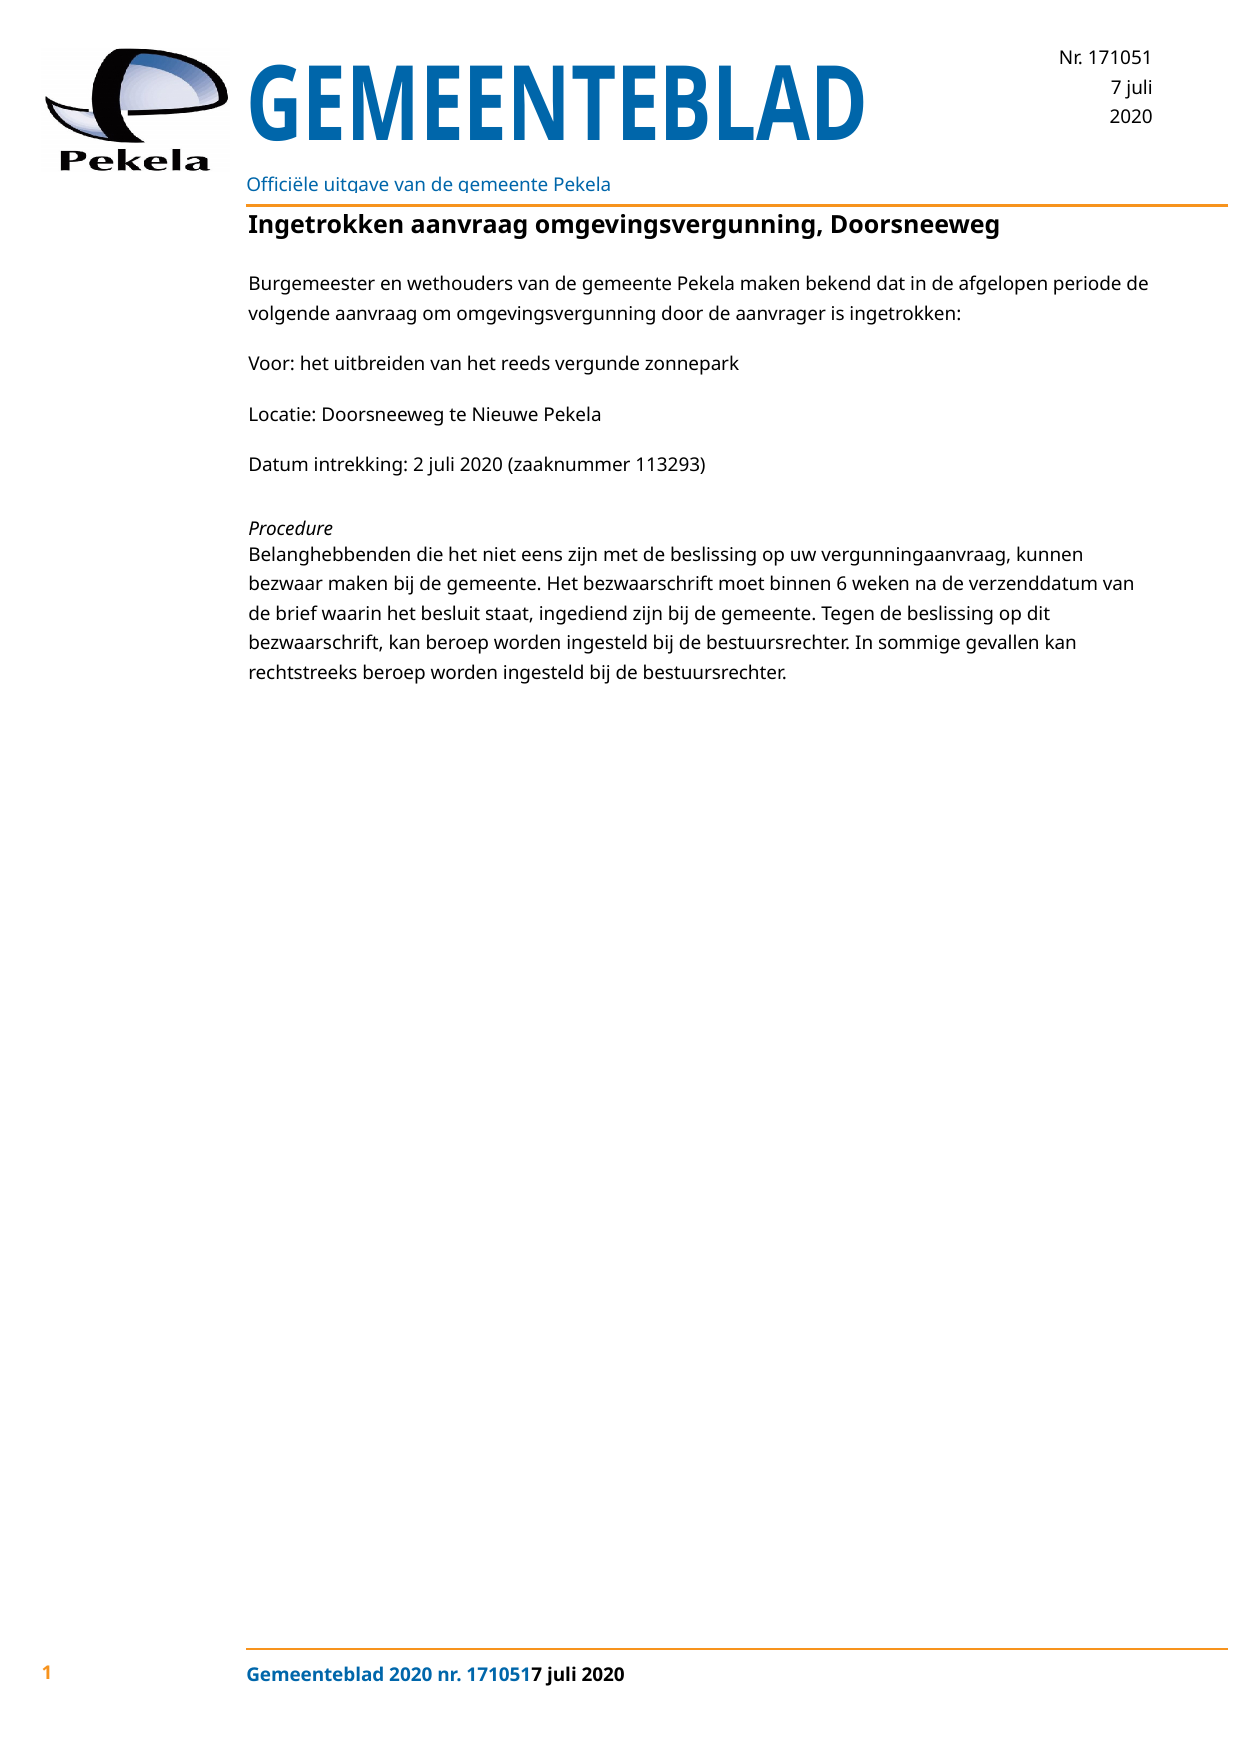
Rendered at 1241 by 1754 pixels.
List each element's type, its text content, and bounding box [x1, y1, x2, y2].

text Ingetrokken aanvraag omgevingsvergunning, Doorsneeweg [248, 207, 1152, 241]
text Belanghebbenden die het niet eens zijn met de beslissing op uw vergunningaanvraag, kunnen bezwaar maken bij de gemeente. Het bezwaarschrift moet binnen 6 weken na de verzenddatum van de brief waarin het besluit staat, ingediend zijn bij de gemeente. Tegen de beslissing op dit bezwaarschrift, kan beroep worden ingesteld bij de bestuursrechter. In sommige gevallen kan rechtstreeks beroep worden ingesteld bij de bestuursrechter. [248, 541, 1152, 685]
text Voor: het uitbreiden van het reeds vergunde zonnepark [248, 350, 1152, 376]
picture [41, 47, 231, 172]
text Datum intrekking: 2 juli 2020 (zaaknummer 113293) [248, 451, 1152, 477]
text Locatie: Doorsneeweg te Nieuwe Pekela [248, 401, 1152, 426]
text Burgemeester en wethouders van de gemeente Pekela maken bekend dat in de afgelopen periode de volgende aanvraag om omgevingsvergunning door de aanvrager is ingetrokken: [248, 270, 1152, 326]
text Procedure [248, 515, 1152, 541]
